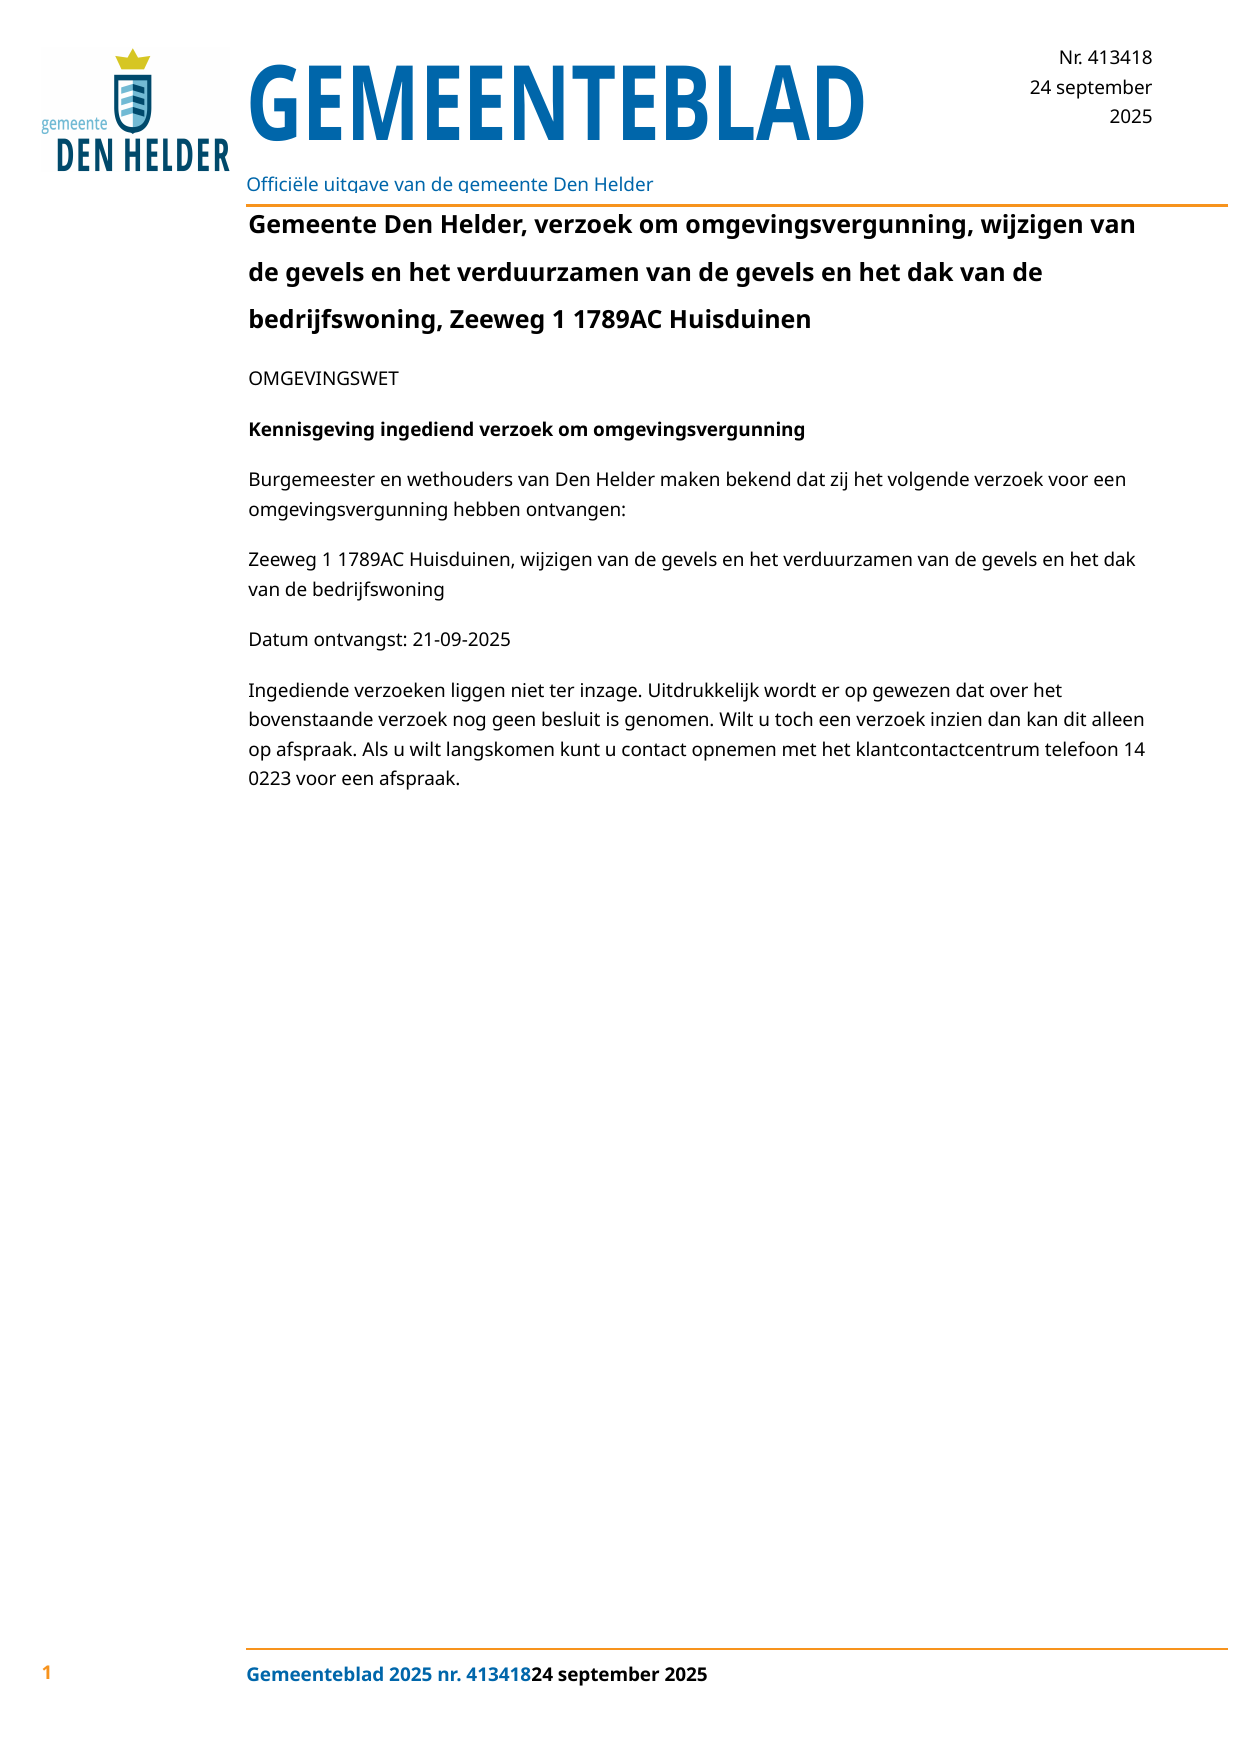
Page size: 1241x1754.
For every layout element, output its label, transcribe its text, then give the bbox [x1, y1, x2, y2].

text Datum ontvangst: 21-09-2025 [248, 626, 1152, 652]
text Ingediende verzoeken liggen niet ter inzage. Uitdrukkelijk wordt er op gewezen dat over het bovenstaande verzoek nog geen besluit is genomen. Wilt u toch een verzoek inzien dan kan dit alleen op afspraak. Als u wilt langskomen kunt u contact opnemen met het klantcontactcentrum telefoon 14 0223 voor een afspraak. [248, 677, 1152, 791]
picture [130, 157, 135, 172]
picture [41, 47, 231, 172]
picture [63, 144, 68, 165]
text OMGEVINGSWET [248, 366, 1152, 391]
picture [220, 160, 224, 172]
text Zeeweg 1 1789AC Huisduinen, wijzigen van de gevels en het verduurzamen van de gevels en het dak van de bedrijfswoning [248, 546, 1152, 602]
picture [100, 154, 106, 172]
text Gemeente Den Helder, verzoek om omgevingsvergunning, wijzigen van de gevels en het verduurzamen van de gevels en het dak van de bedrijfswoning, Zeeweg 1 1789AC Huisduinen [248, 207, 1152, 336]
text Kennisgeving ingediend verzoek om omgevingsvergunning [248, 416, 1152, 442]
text Burgemeester en wethouders van Den Helder maken bekend dat zij het volgende verzoek voor een omgevingsvergunning hebben ontvangen: [248, 466, 1152, 522]
picture [182, 144, 187, 165]
